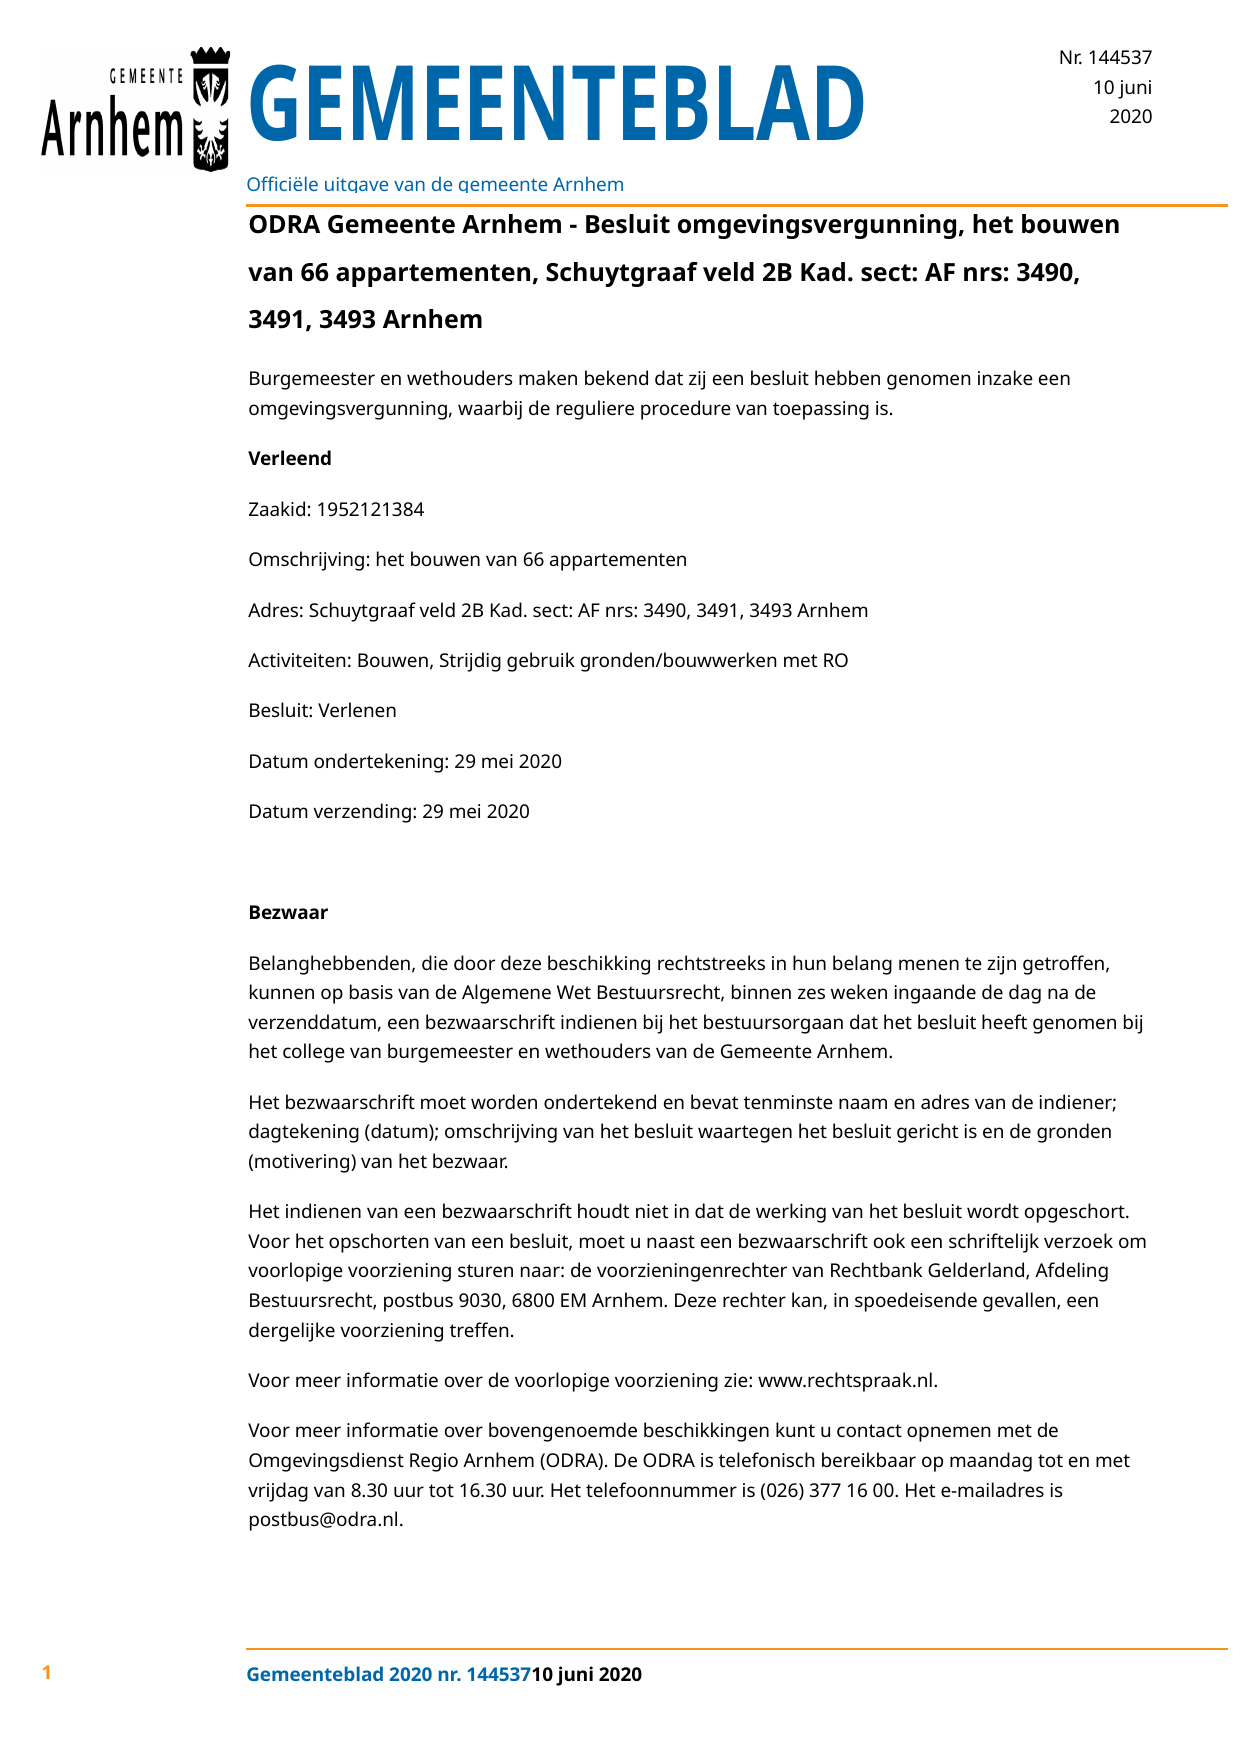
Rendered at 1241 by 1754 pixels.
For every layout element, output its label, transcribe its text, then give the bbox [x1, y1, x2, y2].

text Zaakid: 1952121384 [248, 496, 1152, 522]
text Bezwaar [248, 899, 1152, 925]
text Datum verzending: 29 mei 2020 [248, 798, 1152, 824]
text Het indienen van een bezwaarschrift houdt niet in dat de werking van het besluit wordt opgeschort. Voor het opschorten van een besluit, moet u naast een bezwaarschrift ook een schriftelijk verzoek om voorlopige voorziening sturen naar: de voorzieningenrechter van Rechtbank Gelderland, Afdeling Bestuursrecht, postbus 9030, 6800 EM Arnhem. Deze rechter kan, in spoedeisende gevallen, een dergelijke voorziening treffen. [248, 1198, 1152, 1342]
text Verleend [248, 446, 1152, 471]
text ODRA Gemeente Arnhem - Besluit omgevingsvergunning, het bouwen van 66 appartementen, Schuytgraaf veld 2B Kad. sect: AF nrs: 3490, 3491, 3493 Arnhem [248, 207, 1152, 336]
text Activiteiten: Bouwen, Strijdig gebruik gronden/bouwwerken met RO [248, 647, 1152, 673]
text Het bezwaarschrift moet worden ondertekend en bevat tenminste naam en adres van de indiener; dagtekening (datum); omschrijving van het besluit waartegen het besluit gericht is en de gronden (motivering) van het bezwaar. [248, 1089, 1152, 1174]
text Adres: Schuytgraaf veld 2B Kad. sect: AF nrs: 3490, 3491, 3493 Arnhem [248, 597, 1152, 622]
text Belanghebbenden, die door deze beschikking rechtstreeks in hun belang menen te zijn getroffen, kunnen op basis van de Algemene Wet Bestuursrecht, binnen zes weken ingaande de dag na de verzenddatum, een bezwaarschrift indienen bij het bestuursorgaan dat het besluit heeft genomen bij het college van burgemeester en wethouders van de Gemeente Arnhem. [248, 950, 1152, 1064]
picture [41, 47, 231, 172]
text Besluit: Verlenen [248, 698, 1152, 723]
text Datum ondertekening: 29 mei 2020 [248, 748, 1152, 774]
text Omschrijving: het bouwen van 66 appartementen [248, 546, 1152, 572]
text Voor meer informatie over bovengenoemde beschikkingen kunt u contact opnemen met de Omgevingsdienst Regio Arnhem (ODRA). De ODRA is telefonisch bereikbaar op maandag tot en met vrijdag van 8.30 uur tot 16.30 uur. Het telefoonnummer is (026) 377 16 00. Het e-mailadres is postbus@odra.nl. [248, 1418, 1152, 1532]
text Voor meer informatie over de voorlopige voorziening zie: www.rechtspraak.nl. [248, 1367, 1152, 1393]
text Burgemeester en wethouders maken bekend dat zij een besluit hebben genomen inzake een omgevingsvergunning, waarbij de reguliere procedure van toepassing is. [248, 366, 1152, 421]
